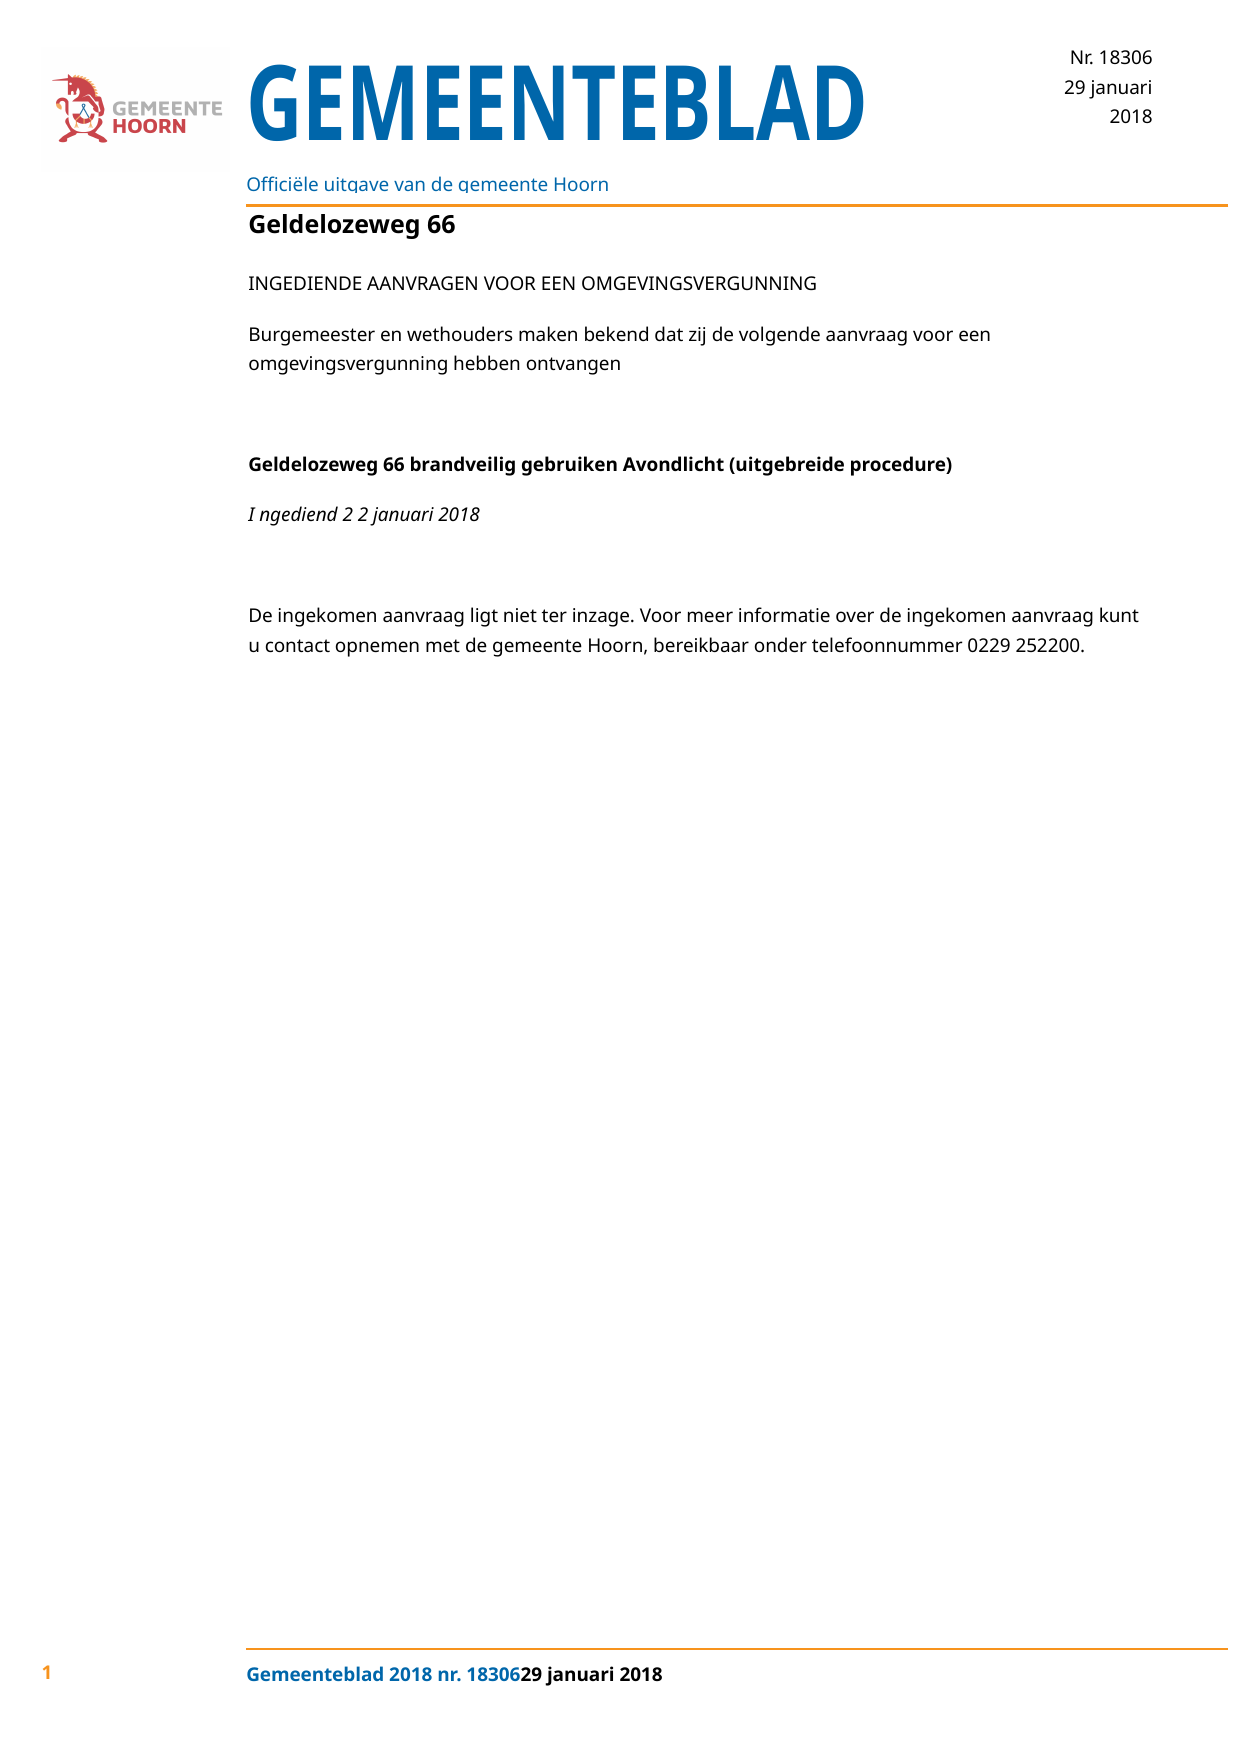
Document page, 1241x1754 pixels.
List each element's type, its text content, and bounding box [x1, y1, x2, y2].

text Geldelozeweg 66 [248, 207, 1152, 241]
text I ngediend 2 2 januari 2018 [248, 502, 1152, 527]
text Burgemeester en wethouders maken bekend dat zij de volgende aanvraag voor een omgevingsvergunning hebben ontvangen [248, 321, 1152, 376]
picture [41, 47, 231, 172]
text De ingekomen aanvraag ligt niet ter inzage. Voor meer informatie over de ingekomen aanvraag kunt u contact opnemen met de gemeente Hoorn, bereikbaar onder telefoonnummer 0229 252200. [248, 602, 1152, 658]
text Geldelozeweg 66 brandveilig gebruiken Avondlicht (uitgebreide procedure) [248, 451, 1152, 477]
text INGEDIENDE AANVRAGEN VOOR EEN OMGEVINGSVERGUNNING [248, 270, 1152, 296]
